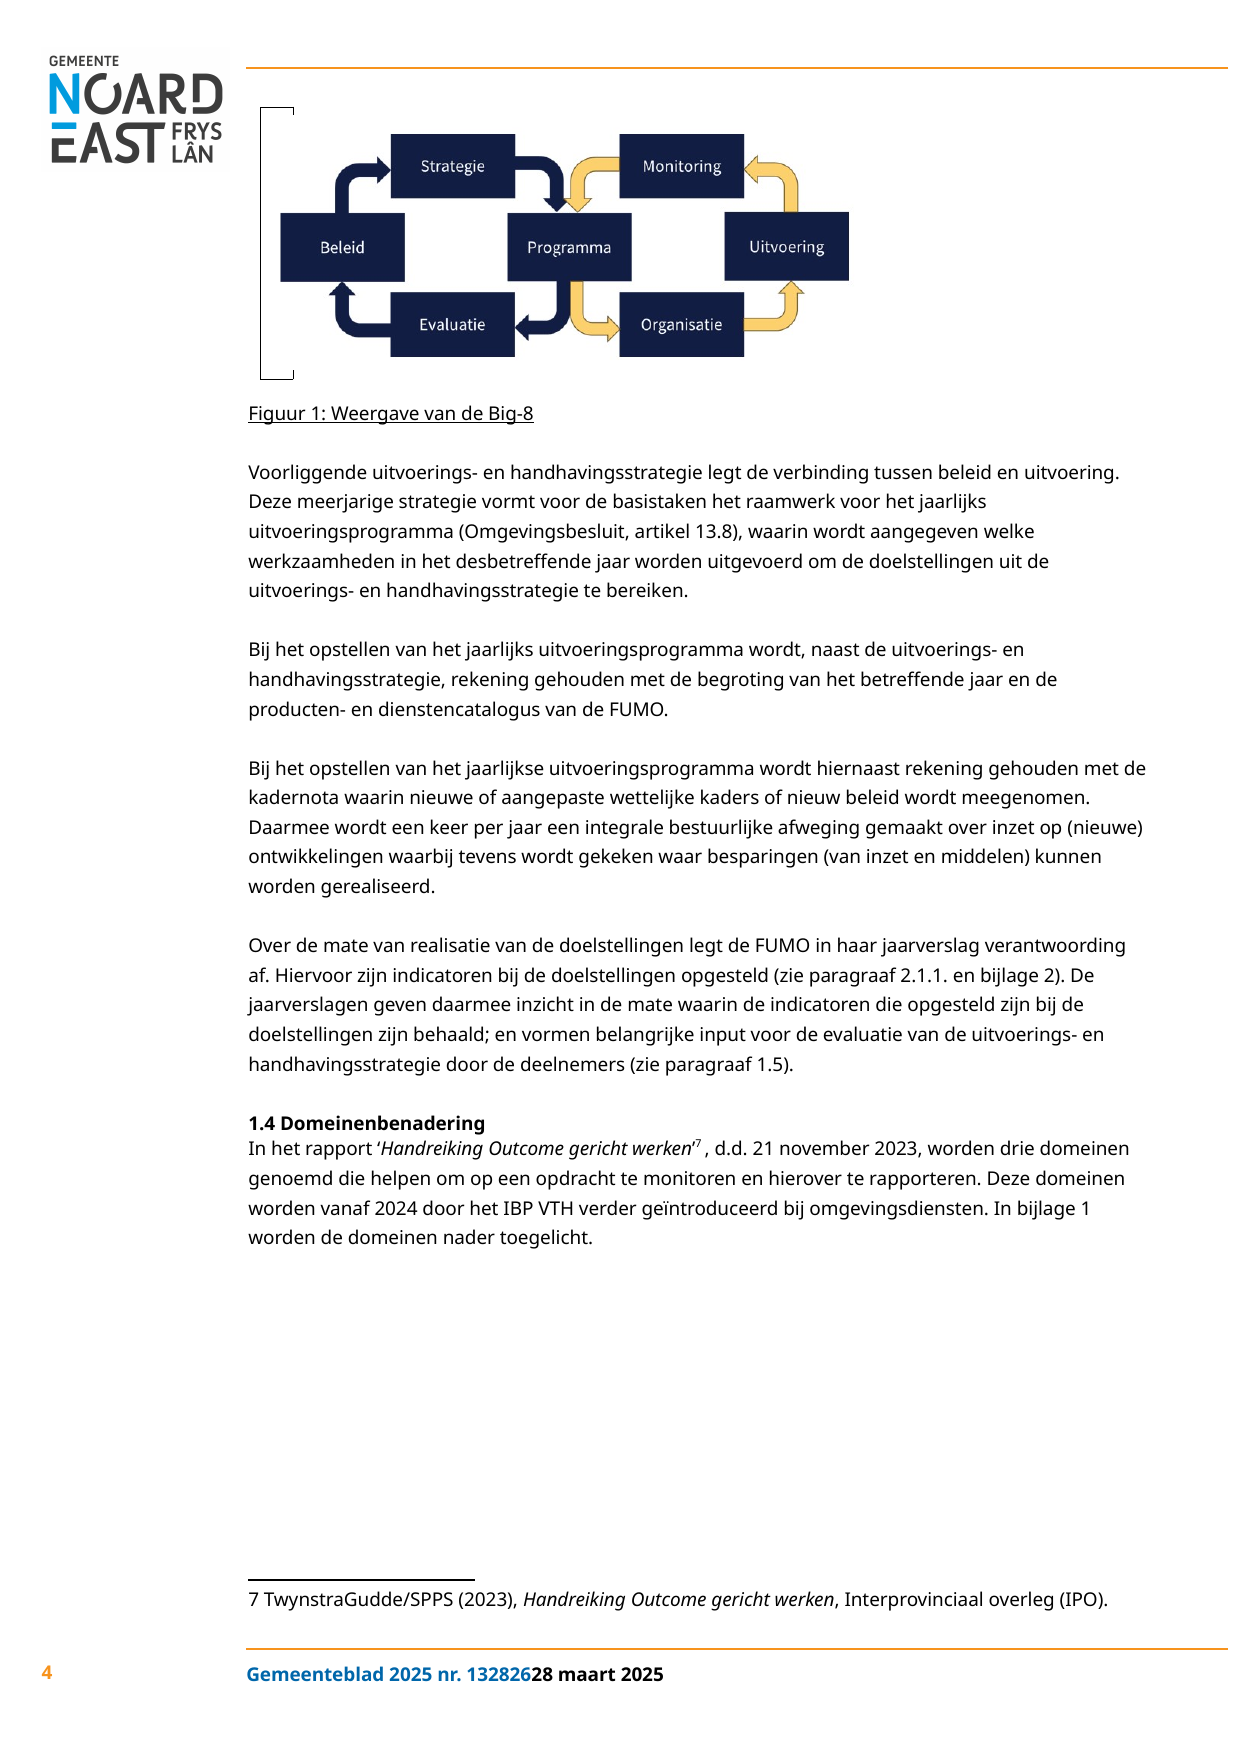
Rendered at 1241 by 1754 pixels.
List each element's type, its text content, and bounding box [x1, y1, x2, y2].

text In het rapport ‘Handreiking Outcome gericht werken’, d.d. 21 november 2023, worden drie domeinen genoemd die helpen om op een opdracht te monitoren en hierover te rapporteren. Deze domeinen worden vanaf 2024 door het IBP VTH verder geïntroduceerd bij omgevingsdiensten. In bijlage 1 worden de domeinen nader toegelicht. [248, 1136, 1152, 1250]
text 1.4 Domeinenbenadering [248, 1110, 1152, 1136]
text TwynstraGudde/SPPS (2023), Handreiking Outcome gericht werken, Interprovinciaal overleg (IPO). [248, 1586, 1152, 1612]
text Figuur 1: Weergave van de Big-8 [248, 400, 1152, 426]
picture [41, 47, 231, 172]
text Bij het opstellen van het jaarlijks uitvoeringsprogramma wordt, naast de uitvoerings- en handhavingsstrategie, rekening gehouden met de begroting van het betreffende jaar en de producten- en dienstencatalogus van de FUMO. [248, 637, 1152, 721]
text Bij het opstellen van het jaarlijkse uitvoeringsprogramma wordt hiernaast rekening gehouden met de kadernota waarin nieuwe of aangepaste wettelijke kaders of nieuw beleid wordt meegenomen. Daarmee wordt een keer per jaar een integrale bestuurlijke afweging gemaakt over inzet op (nieuwe) ontwikkelingen waarbij tevens wordt gekeken waar besparingen (van inzet en middelen) kunnen worden gerealiseerd. [248, 755, 1152, 899]
picture [268, 115, 860, 370]
text Voorliggende uitvoerings- en handhavingsstrategie legt de verbinding tussen beleid en uitvoering. Deze meerjarige strategie vormt voor de basistaken het raamwerk voor het jaarlijks uitvoeringsprogramma (Omgevingsbesluit, artikel 13.8), waarin wordt aangegeven welke werkzaamheden in het desbetreffende jaar worden uitgevoerd om de doelstellingen uit de uitvoerings- en handhavingsstrategie te bereiken. [248, 459, 1152, 603]
text Over de mate van realisatie van de doelstellingen legt de FUMO in haar jaarverslag verantwoording af. Hiervoor zijn indicatoren bij de doelstellingen opgesteld (zie paragraaf 2.1.1. en bijlage 2). De jaarverslagen geven daarmee inzicht in de mate waarin de indicatoren die opgesteld zijn bij de doelstellingen zijn behaald; en vormen belangrijke input voor de evaluatie van de uitvoerings- en handhavingsstrategie door de deelnemers (zie paragraaf 1.5). [248, 932, 1152, 1076]
